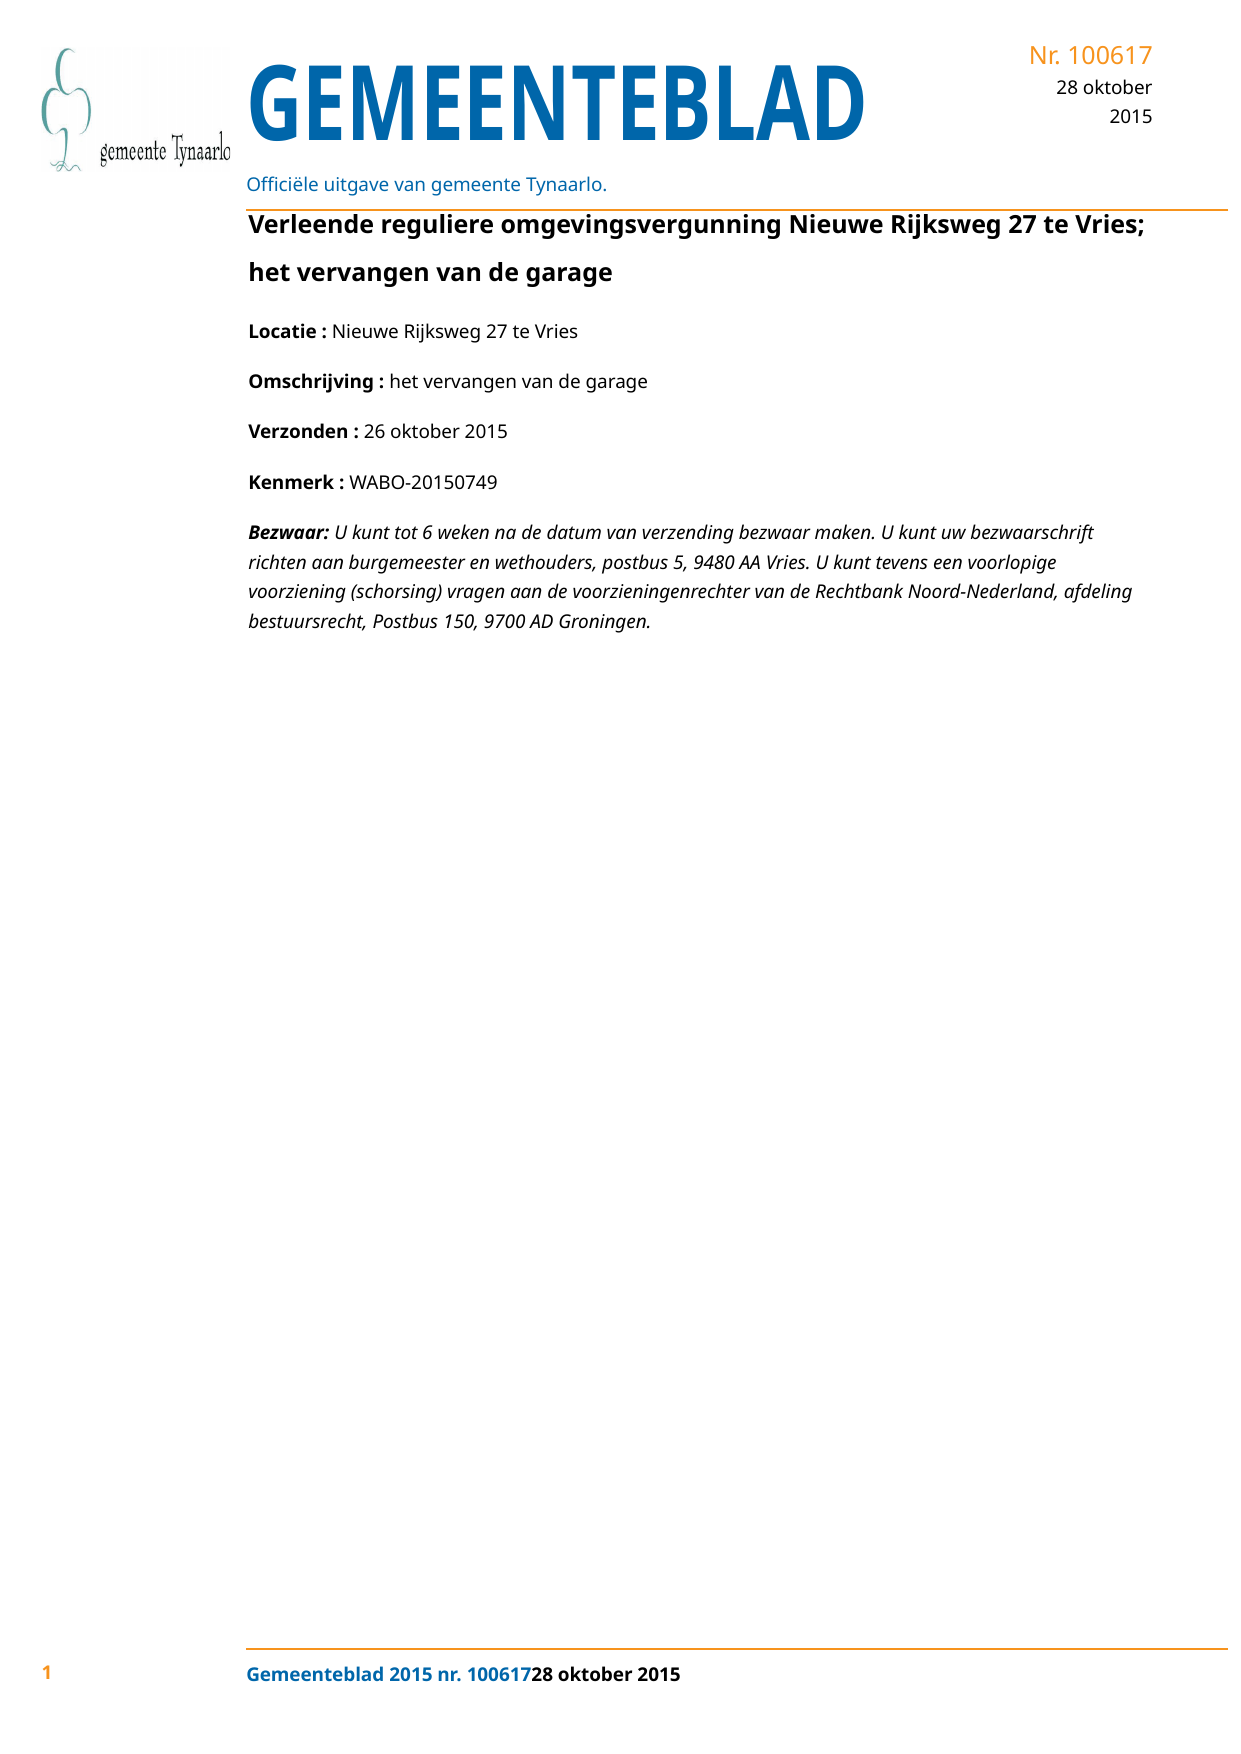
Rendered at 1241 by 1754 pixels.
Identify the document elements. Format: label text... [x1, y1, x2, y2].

text Kenmerk : WABO-20150749 [248, 469, 1152, 495]
text Verleende reguliere omgevingsvergunning Nieuwe Rijksweg 27 te Vries; het vervangen van de garage [248, 211, 1152, 288]
text Omschrijving : het vervangen van de garage [248, 368, 1152, 394]
text Bezwaar: U kunt tot 6 weken na de datum van verzending bezwaar maken. U kunt uw bezwaarschrift richten aan burgemeester en wethouders, postbus 5, 9480 AA Vries. U kunt tevens een voorlopige voorziening (schorsing) vragen aan de voorzieningenrechter van de Rechtbank Noord-Nederland, afdeling bestuursrecht, Postbus 150, 9700 AD Groningen. [248, 519, 1152, 634]
picture [41, 47, 231, 172]
text Locatie : Nieuwe Rijksweg 27 te Vries [248, 318, 1152, 344]
text Verzonden : 26 oktober 2015 [248, 419, 1152, 444]
